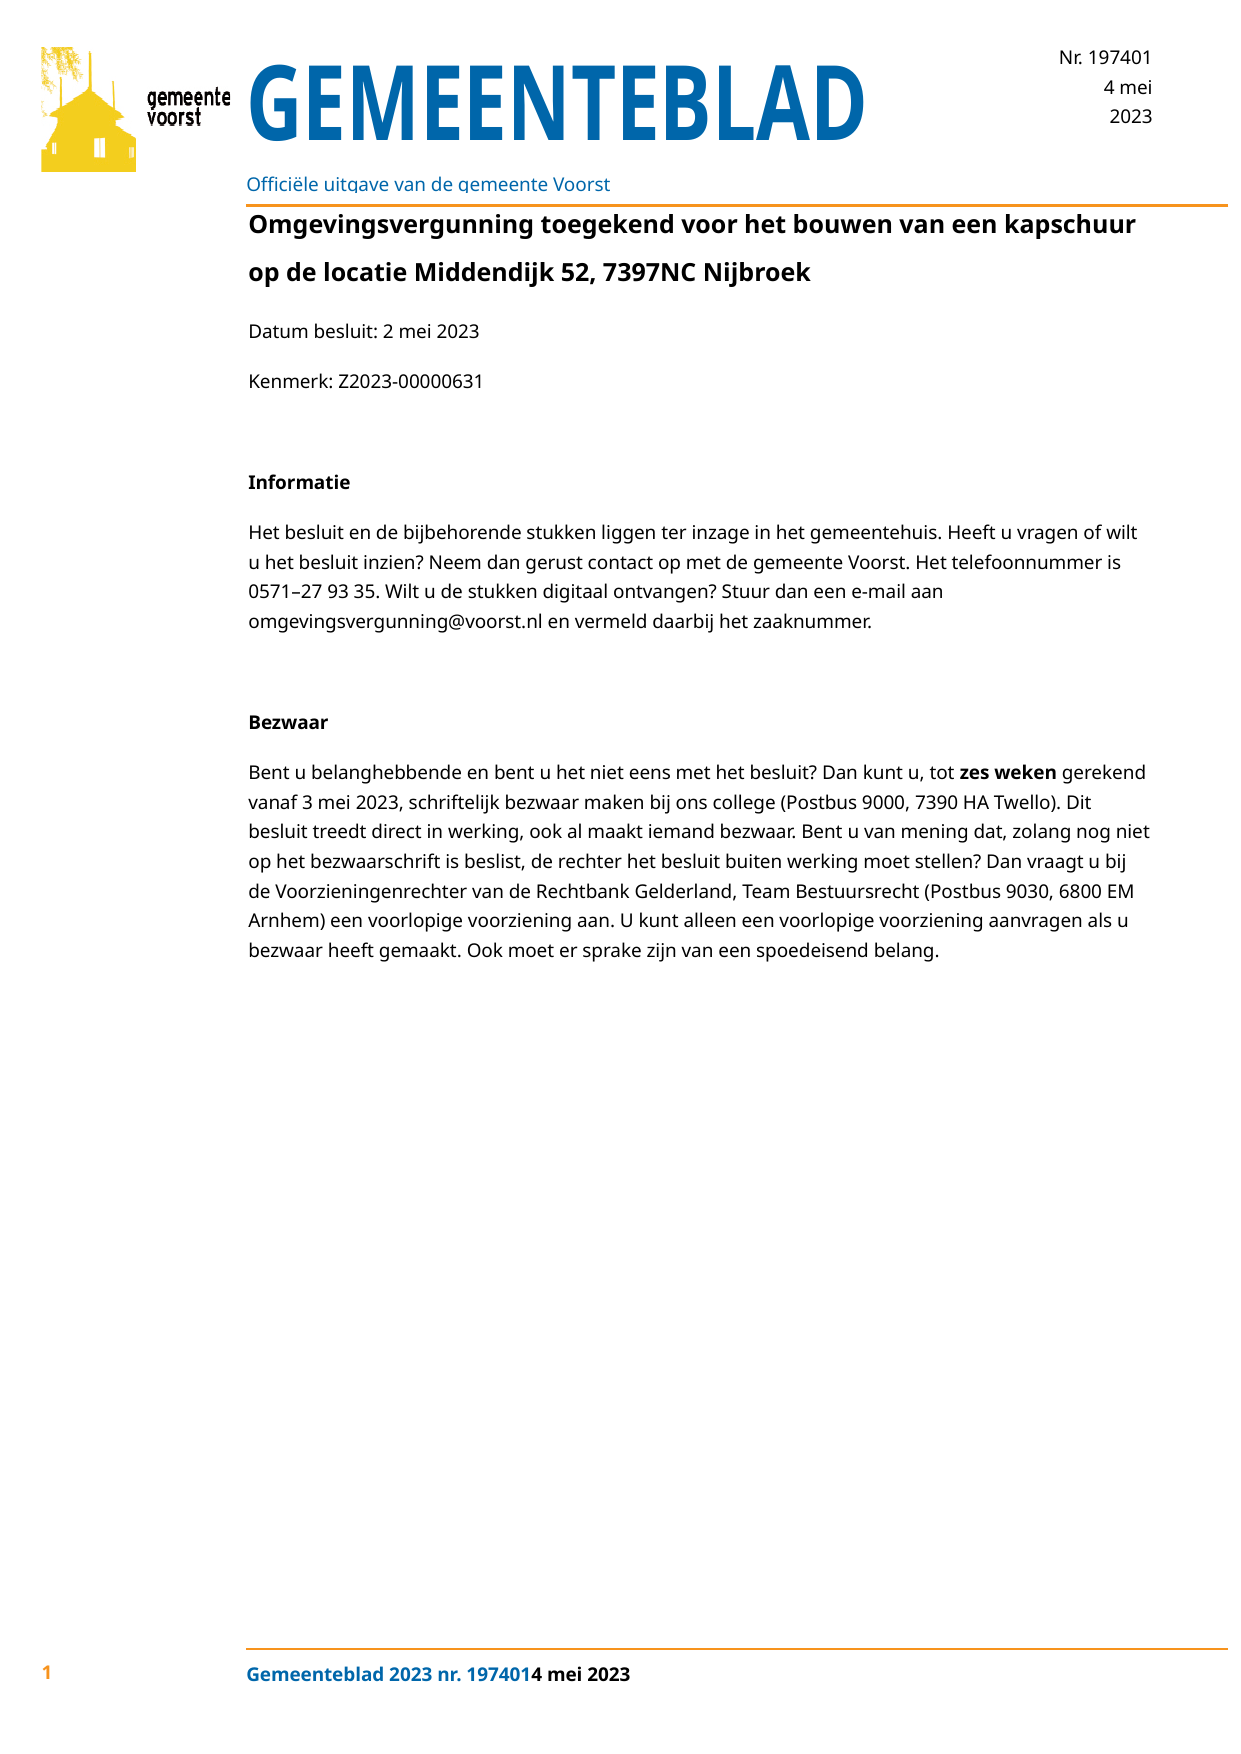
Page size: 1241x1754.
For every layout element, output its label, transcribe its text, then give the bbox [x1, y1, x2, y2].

text Kenmerk: Z2023-00000631 [248, 368, 1152, 394]
text Omgevingsvergunning toegekend voor het bouwen van een kapschuur op de locatie Middendijk 52, 7397NC Nijbroek [248, 207, 1152, 288]
text Bent u belanghebbende en bent u het niet eens met het besluit? Dan kunt u, tot zes weken gerekend vanaf 3 mei 2023, schriftelijk bezwaar maken bij ons college (Postbus 9000, 7390 HA Twello). Dit besluit treedt direct in werking, ook al maakt iemand bezwaar. Bent u van mening dat, zolang nog niet op het bezwaarschrift is beslist, de rechter het besluit buiten werking moet stellen? Dan vraagt u bij de Voorzieningenrechter van de Rechtbank Gelderland, Team Bestuursrecht (Postbus 9030, 6800 EM Arnhem) een voorlopige voorziening aan. U kunt alleen een voorlopige voorziening aanvragen als u bezwaar heeft gemaakt. Ook moet er sprake zijn van een spoedeisend belang. [248, 759, 1152, 963]
picture [41, 47, 231, 172]
text Informatie [248, 469, 1152, 495]
text Bezwaar [248, 709, 1152, 735]
text Datum besluit: 2 mei 2023 [248, 318, 1152, 344]
text Het besluit en de bijbehorende stukken liggen ter inzage in het gemeentehuis. Heeft u vragen of wilt u het besluit inzien? Neem dan gerust contact op met de gemeente Voorst. Het telefoonnummer is 0571–27 93 35. Wilt u de stukken digitaal ontvangen? Stuur dan een e-mail aan omgevingsvergunning@voorst.nl en vermeld daarbij het zaaknummer. [248, 519, 1152, 634]
